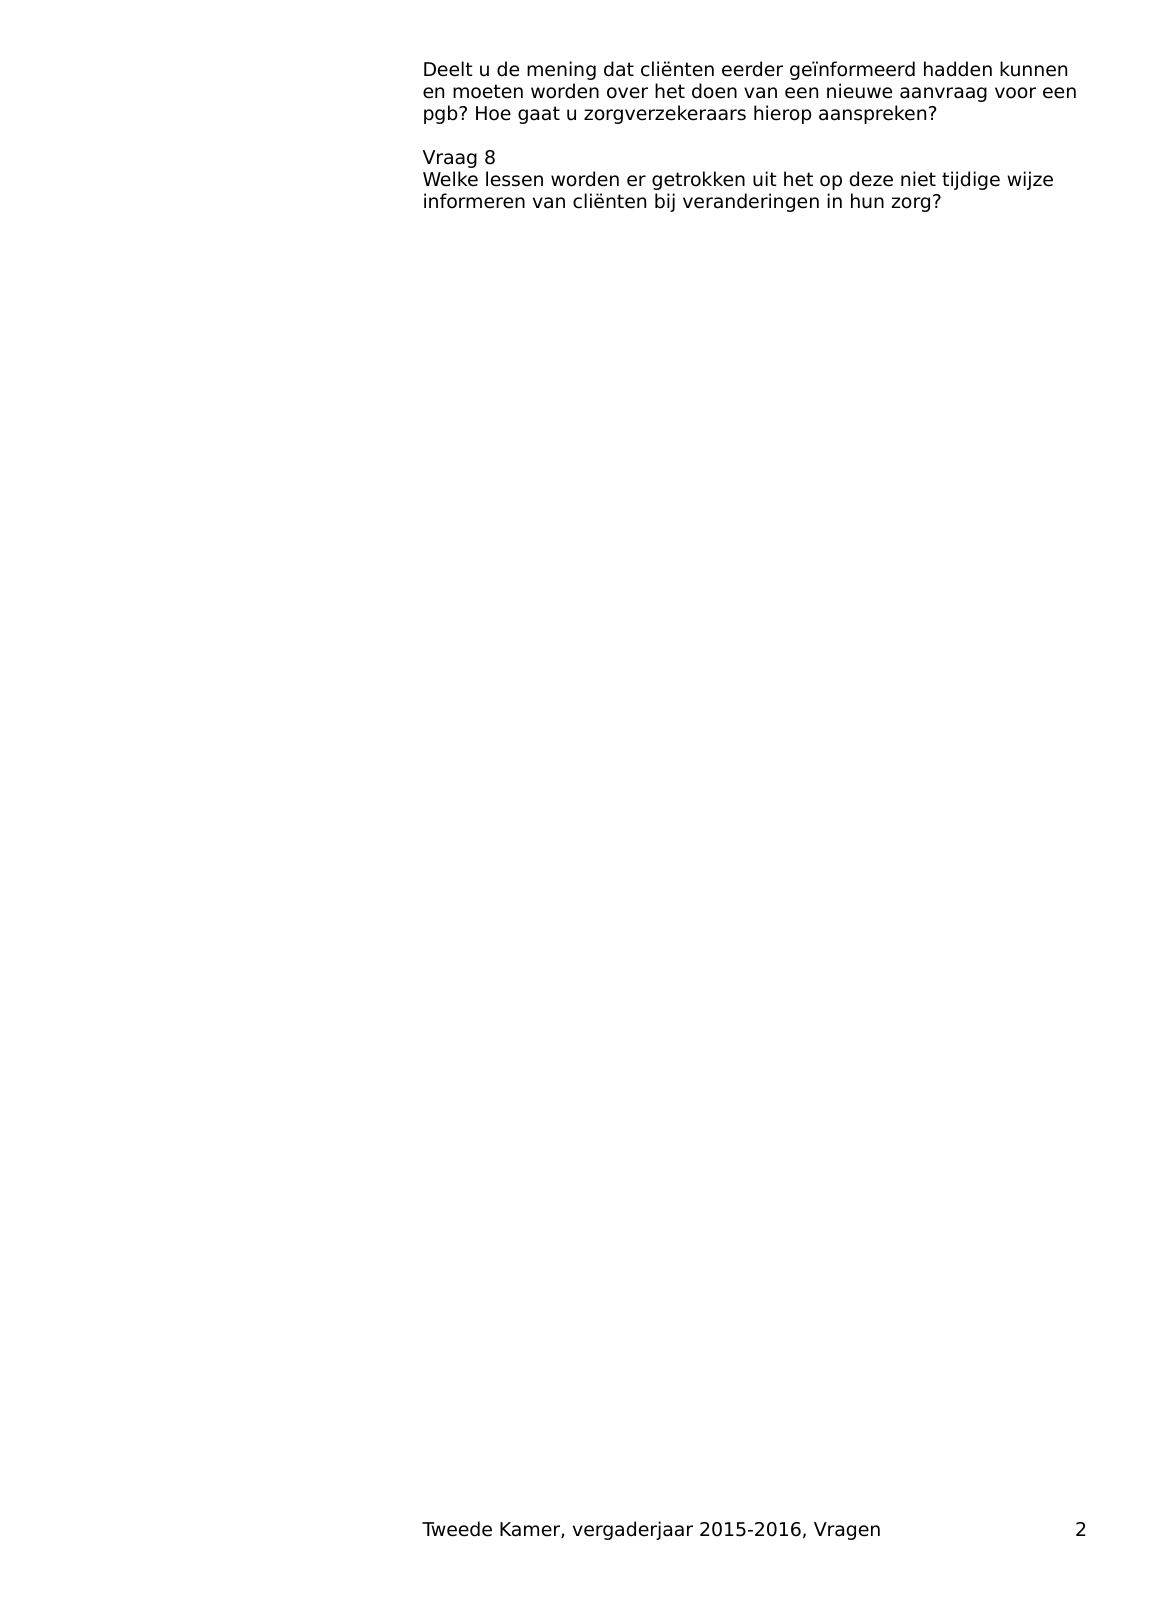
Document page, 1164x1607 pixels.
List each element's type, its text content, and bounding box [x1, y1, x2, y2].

text Deelt u de mening dat cliënten eerder geïnformeerd hadden kunnen en moeten worden over het doen van een nieuwe aanvraag voor een pgb? Hoe gaat u zorgverzekeraars hierop aanspreken? [422, 59, 1087, 125]
text Vraag 8 [422, 147, 1087, 169]
text Welke lessen worden er getrokken uit het op deze niet tijdige wijze informeren van cliënten bij veranderingen in hun zorg? [422, 169, 1087, 213]
